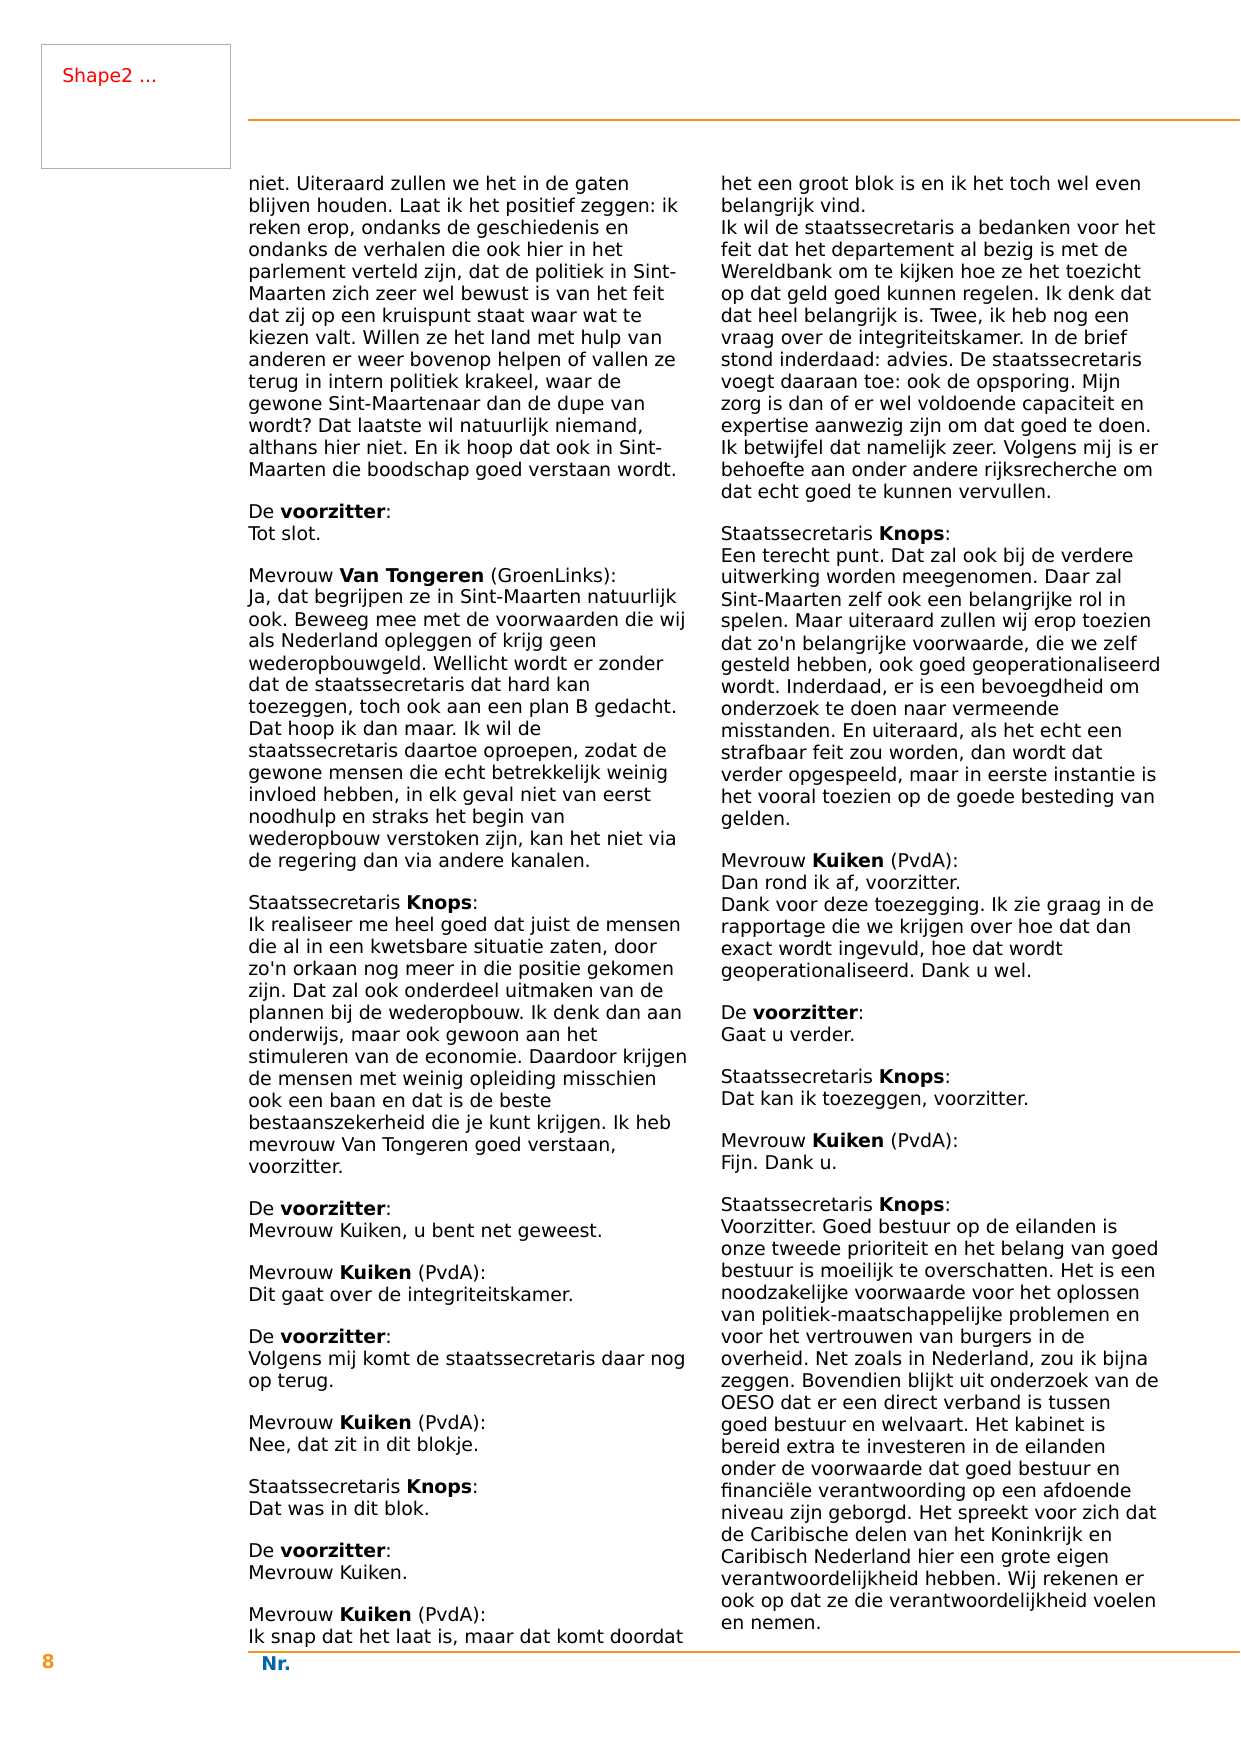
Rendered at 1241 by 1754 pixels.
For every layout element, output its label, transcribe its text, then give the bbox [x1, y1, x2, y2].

text Mevrouw Kuiken (PvdA): [721, 1130, 1163, 1152]
text De voorzitter: [248, 1198, 691, 1220]
text Dank voor deze toezegging. Ik zie graag in de rapportage die we krijgen over hoe dat dan exact wordt ingevuld, hoe dat wordt geoperationaliseerd. Dank u wel. [721, 894, 1163, 982]
text Ik snap dat het laat is, maar dat komt doordat [248, 1626, 691, 1648]
text Staatssecretaris Knops: [721, 1066, 1163, 1088]
text Mevrouw Kuiken (PvdA): [721, 850, 1163, 872]
text Mevrouw Kuiken. [248, 1562, 691, 1584]
text Ja, dat begrijpen ze in Sint-Maarten natuurlijk ook. Beweeg mee met de voorwaarden die wij als Nederland opleggen of krijg geen wederopbouwgeld. Wellicht wordt er zonder dat de staatssecretaris dat hard kan toezeggen, toch ook aan een plan B gedacht. Dat hoop ik dan maar. Ik wil de staatssecretaris daartoe oproepen, zodat de gewone mensen die echt betrekkelijk weinig invloed hebben, in elk geval niet van eerst noodhulp en straks het begin van wederopbouw verstoken zijn, kan het niet via de regering dan via andere kanalen. [248, 586, 691, 872]
text Mevrouw Kuiken (PvdA): [248, 1412, 691, 1434]
text De voorzitter: [721, 1002, 1163, 1024]
text Gaat u verder. [721, 1024, 1163, 1046]
text Mevrouw Kuiken, u bent net geweest. [248, 1220, 691, 1242]
text Staatssecretaris Knops: [721, 1194, 1163, 1216]
text Staatssecretaris Knops: [721, 522, 1163, 544]
text Nee, dat zit in dit blokje. [248, 1434, 691, 1456]
text niet. Uiteraard zullen we het in de gaten blijven houden. Laat ik het positief zeggen: ik reken erop, ondanks de geschiedenis en ondanks de verhalen die ook hier in het parlement verteld zijn, dat de politiek in Sint-Maarten zich zeer wel bewust is van het feit dat zij op een kruispunt staat waar wat te kiezen valt. Willen ze het land met hulp van anderen er weer bovenop helpen of vallen ze terug in intern politiek krakeel, waar de gewone Sint-Maartenaar dan de dupe van wordt? Dat laatste wil natuurlijk niemand, althans hier niet. En ik hoop dat ook in Sint-Maarten die boodschap goed verstaan wordt. [248, 173, 691, 481]
text Dit gaat over de integriteitskamer. [248, 1284, 691, 1306]
text De voorzitter: [248, 1540, 691, 1562]
text Voorzitter. Goed bestuur op de eilanden is onze tweede prioriteit en het belang van goed bestuur is moeilijk te overschatten. Het is een noodzakelijke voorwaarde voor het oplossen van politiek-maatschappelijke problemen en voor het vertrouwen van burgers in de overheid. Net zoals in Nederland, zou ik bijna zeggen. Bovendien blijkt uit onderzoek van de OESO dat er een direct verband is tussen goed bestuur en welvaart. Het kabinet is bereid extra te investeren in de eilanden onder de voorwaarde dat goed bestuur en financiële verantwoording op een afdoende niveau zijn geborgd. Het spreekt voor zich dat de Caribische delen van het Koninkrijk en Caribisch Nederland hier een grote eigen verantwoordelijkheid hebben. Wij rekenen er ook op dat ze die verantwoordelijkheid voelen en nemen. [721, 1216, 1163, 1633]
text De voorzitter: [248, 1326, 691, 1348]
text Staatssecretaris Knops: [248, 892, 691, 914]
text Mevrouw Kuiken (PvdA): [248, 1262, 691, 1284]
text Staatssecretaris Knops: [248, 1476, 691, 1498]
text Mevrouw Kuiken (PvdA): [248, 1604, 691, 1626]
text Fijn. Dank u. [721, 1152, 1163, 1174]
text Ik wil de staatssecretaris a bedanken voor het feit dat het departement al bezig is met de Wereldbank om te kijken hoe ze het toezicht op dat geld goed kunnen regelen. Ik denk dat dat heel belangrijk is. Twee, ik heb nog een vraag over de integriteitskamer. In de brief stond inderdaad: advies. De staatssecretaris voegt daaraan toe: ook de opsporing. Mijn zorg is dan of er wel voldoende capaciteit en expertise aanwezig zijn om dat goed te doen. Ik betwijfel dat namelijk zeer. Volgens mij is er behoefte aan onder andere rijksrecherche om dat echt goed te kunnen vervullen. [721, 217, 1163, 502]
text Dan rond ik af, voorzitter. [721, 872, 1163, 894]
text De voorzitter: [248, 501, 691, 522]
text Mevrouw Van Tongeren (GroenLinks): [248, 564, 691, 586]
text het een groot blok is en ik het toch wel even belangrijk vind. [721, 173, 1163, 217]
text Ik realiseer me heel goed dat juist de mensen die al in een kwetsbare situatie zaten, door zo'n orkaan nog meer in die positie gekomen zijn. Dat zal ook onderdeel uitmaken van de plannen bij de wederopbouw. Ik denk dan aan onderwijs, maar ook gewoon aan het stimuleren van de economie. Daardoor krijgen de mensen met weinig opleiding misschien ook een baan en dat is de beste bestaanszekerheid die je kunt krijgen. Ik heb mevrouw Van Tongeren goed verstaan, voorzitter. [248, 914, 691, 1178]
text Een terecht punt. Dat zal ook bij de verdere uitwerking worden meegenomen. Daar zal Sint-Maarten zelf ook een belangrijke rol in spelen. Maar uiteraard zullen wij erop toezien dat zo'n belangrijke voorwaarde, die we zelf gesteld hebben, ook goed geoperationaliseerd wordt. Inderdaad, er is een bevoegdheid om onderzoek te doen naar vermeende misstanden. En uiteraard, als het echt een strafbaar feit zou worden, dan wordt dat verder opgespeeld, maar in eerste instantie is het vooral toezien op de goede besteding van gelden. [721, 544, 1163, 830]
text Tot slot. [248, 522, 691, 544]
text Volgens mij komt de staatssecretaris daar nog op terug. [248, 1348, 691, 1392]
text Dat kan ik toezeggen, voorzitter. [721, 1088, 1163, 1110]
text Dat was in dit blok. [248, 1498, 691, 1520]
